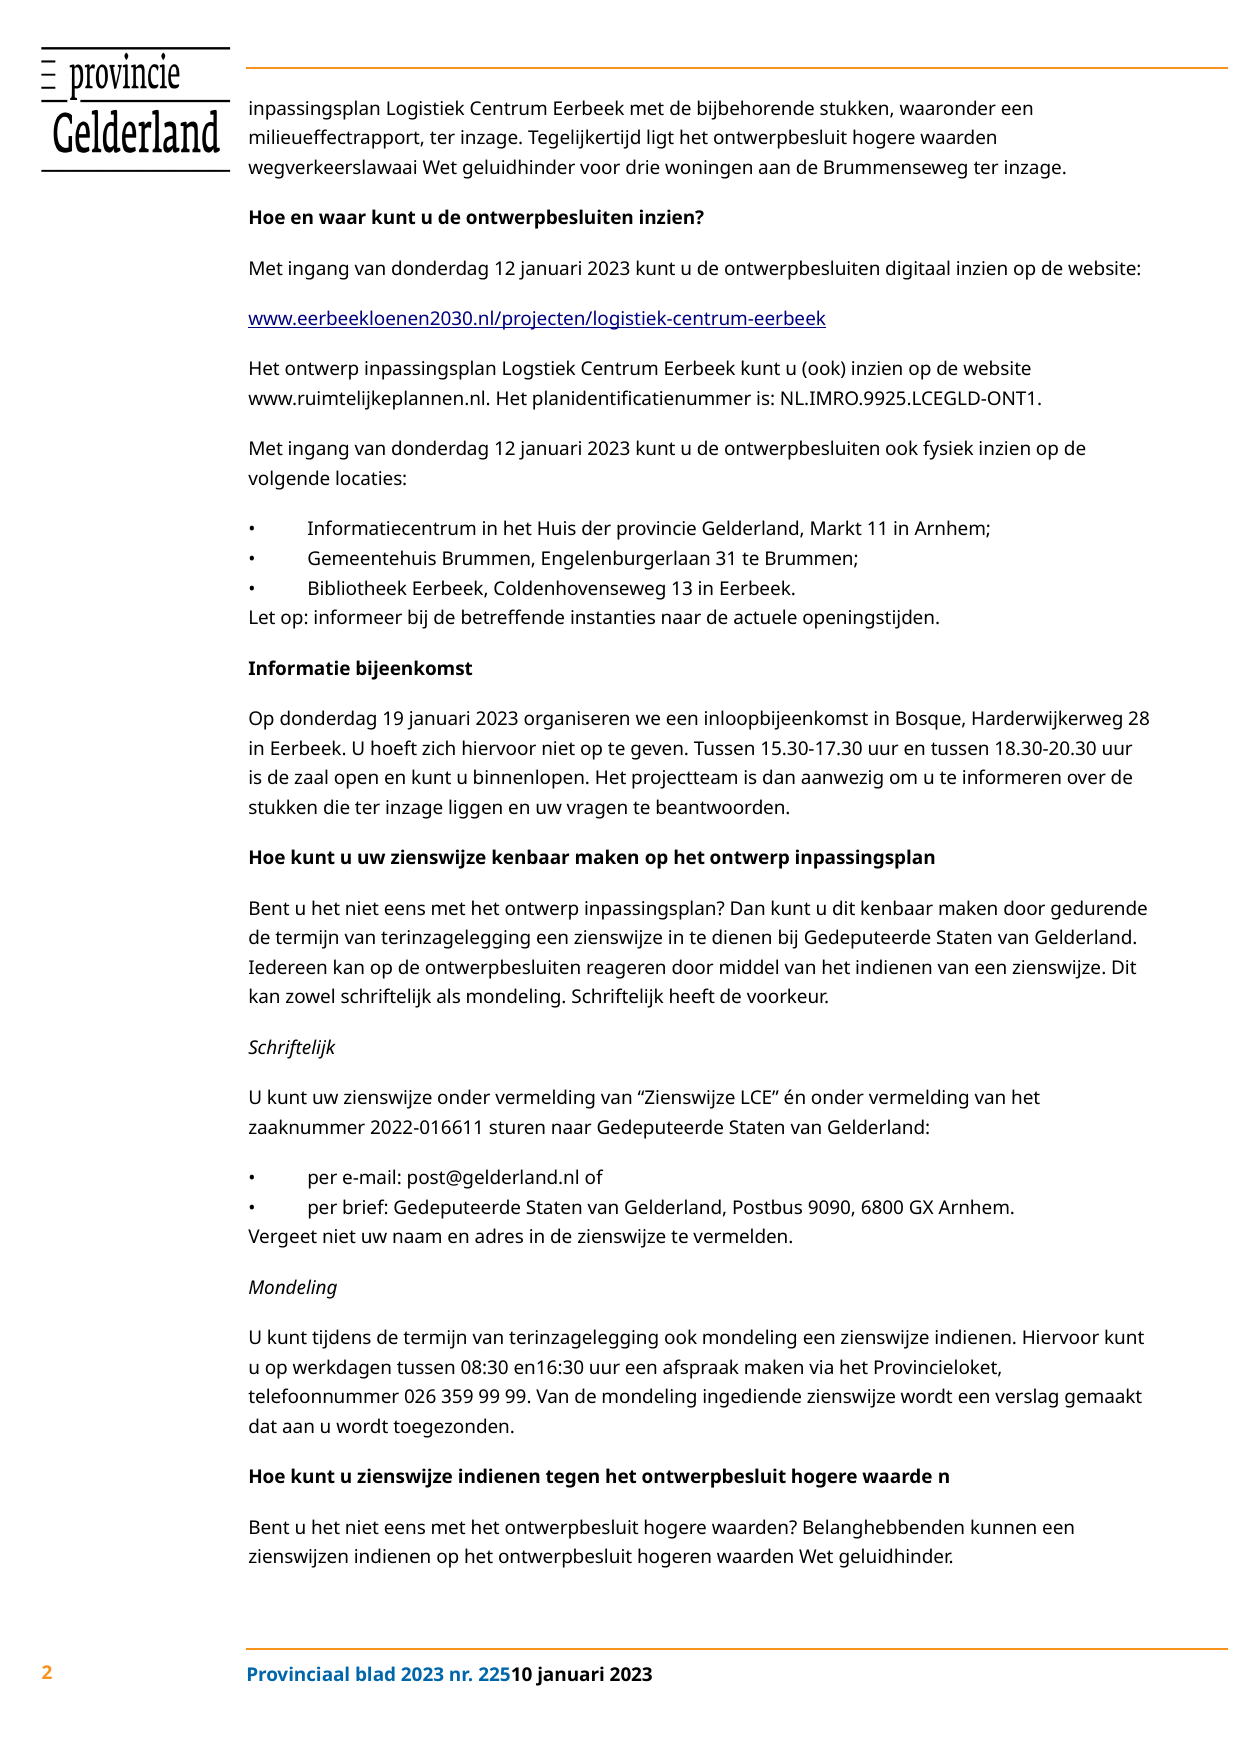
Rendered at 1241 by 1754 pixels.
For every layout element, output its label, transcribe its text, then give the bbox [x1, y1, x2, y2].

text U kunt uw zienswijze onder vermelding van “Zienswijze LCE” én onder vermelding van het zaaknummer 2022-016611 sturen naar Gedeputeerde Staten van Gelderland: [248, 1084, 1152, 1140]
text inpassingsplan Logistiek Centrum Eerbeek met de bijbehorende stukken, waaronder een milieueffectrapport, ter inzage. Tegelijkertijd ligt het ontwerpbesluit hogere waarden wegverkeerslawaai Wet geluidhinder voor drie woningen aan de Brummenseweg ter inzage. [248, 95, 1152, 180]
list Bibliotheek Eerbeek, Coldenhovenseweg 13 in Eerbeek. [248, 575, 1152, 601]
text Schriftelijk [248, 1034, 1152, 1060]
text Hoe en waar kunt u de ontwerpbesluiten inzien? [248, 204, 1152, 230]
text Hoe kunt u zienswijze indienen tegen het ontwerpbesluit hogere waarde n [248, 1463, 1152, 1489]
text Het ontwerp inpassingsplan Logstiek Centrum Eerbeek kunt u (ook) inzien op de website www.ruimtelijkeplannen.nl. Het planidentificatienummer is: NL.IMRO.9925.LCEGLD-ONT1. [248, 356, 1152, 411]
list per e-mail: post@gelderland.nl of [248, 1164, 1152, 1190]
text Hoe kunt u uw zienswijze kenbaar maken op het ontwerp inpassingsplan [248, 844, 1152, 870]
picture [41, 47, 231, 172]
list per brief: Gedeputeerde Staten van Gelderland, Postbus 9090, 6800 GX Arnhem. [248, 1194, 1152, 1220]
text www.eerbeekloenen2030.nl/projecten/logistiek-centrum-eerbeek [248, 305, 1152, 331]
text U kunt tijdens de termijn van terinzagelegging ook mondeling een zienswijze indienen. Hiervoor kunt u op werkdagen tussen 08:30 en16:30 uur een afspraak maken via het Provincieloket, telefoonnummer 026 359 99 99. Van de mondeling ingediende zienswijze wordt een verslag gemaakt dat aan u wordt toegezonden. [248, 1324, 1152, 1439]
text Mondeling [248, 1274, 1152, 1300]
text Informatie bijeenkomst [248, 655, 1152, 681]
text Bent u het niet eens met het ontwerp inpassingsplan? Dan kunt u dit kenbaar maken door gedurende de termijn van terinzagelegging een zienswijze in te dienen bij Gedeputeerde Staten van Gelderland. Iedereen kan op de ontwerpbesluiten reageren door middel van het indienen van een zienswijze. Dit kan zowel schriftelijk als mondeling. Schriftelijk heeft de voorkeur. [248, 895, 1152, 1009]
list Gemeentehuis Brummen, Engelenburgerlaan 31 te Brummen; [248, 545, 1152, 571]
text Bent u het niet eens met het ontwerpbesluit hogere waarden? Belanghebbenden kunnen een zienswijzen indienen op het ontwerpbesluit hogeren waarden Wet geluidhinder. [248, 1514, 1152, 1569]
text Met ingang van donderdag 12 januari 2023 kunt u de ontwerpbesluiten digitaal inzien op de website: [248, 255, 1152, 281]
text Op donderdag 19 januari 2023 organiseren we een inloopbijeenkomst in Bosque, Harderwijkerweg 28 in Eerbeek. U hoeft zich hiervoor niet op te geven. Tussen 15.30-17.30 uur en tussen 18.30-20.30 uur is de zaal open en kunt u binnenlopen. Het projectteam is dan aanwezig om u te informeren over de stukken die ter inzage liggen en uw vragen te beantwoorden. [248, 705, 1152, 820]
text Vergeet niet uw naam en adres in de zienswijze te vermelden. [248, 1223, 1152, 1249]
list Informatiecentrum in het Huis der provincie Gelderland, Markt 11 in Arnhem; [248, 516, 1152, 541]
text Met ingang van donderdag 12 januari 2023 kunt u de ontwerpbesluiten ook fysiek inzien op de volgende locaties: [248, 436, 1152, 491]
text Let op: informeer bij de betreffende instanties naar de actuele openingstijden. [248, 604, 1152, 630]
